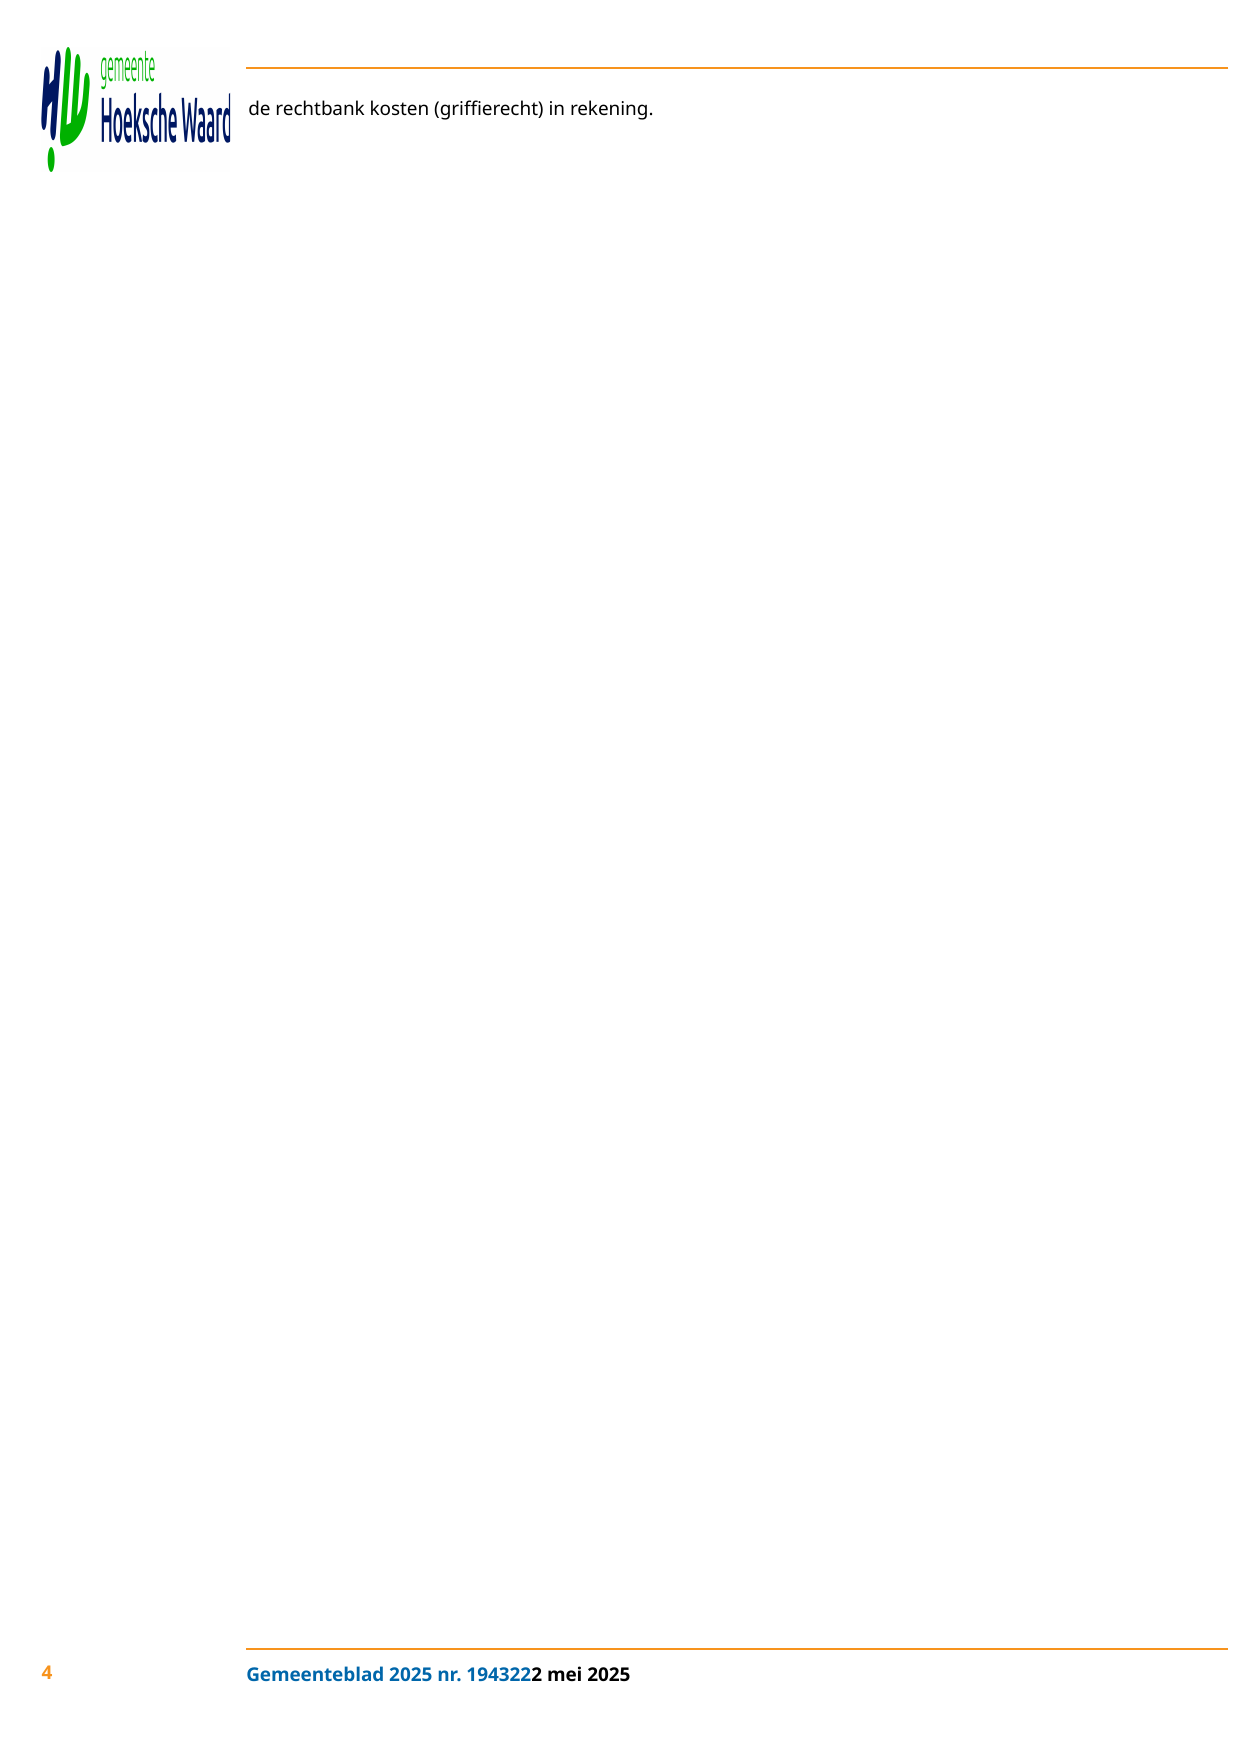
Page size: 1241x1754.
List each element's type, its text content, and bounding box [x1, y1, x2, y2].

picture [41, 47, 231, 172]
text de rechtbank kosten (griffierecht) in rekening. [248, 95, 1152, 121]
